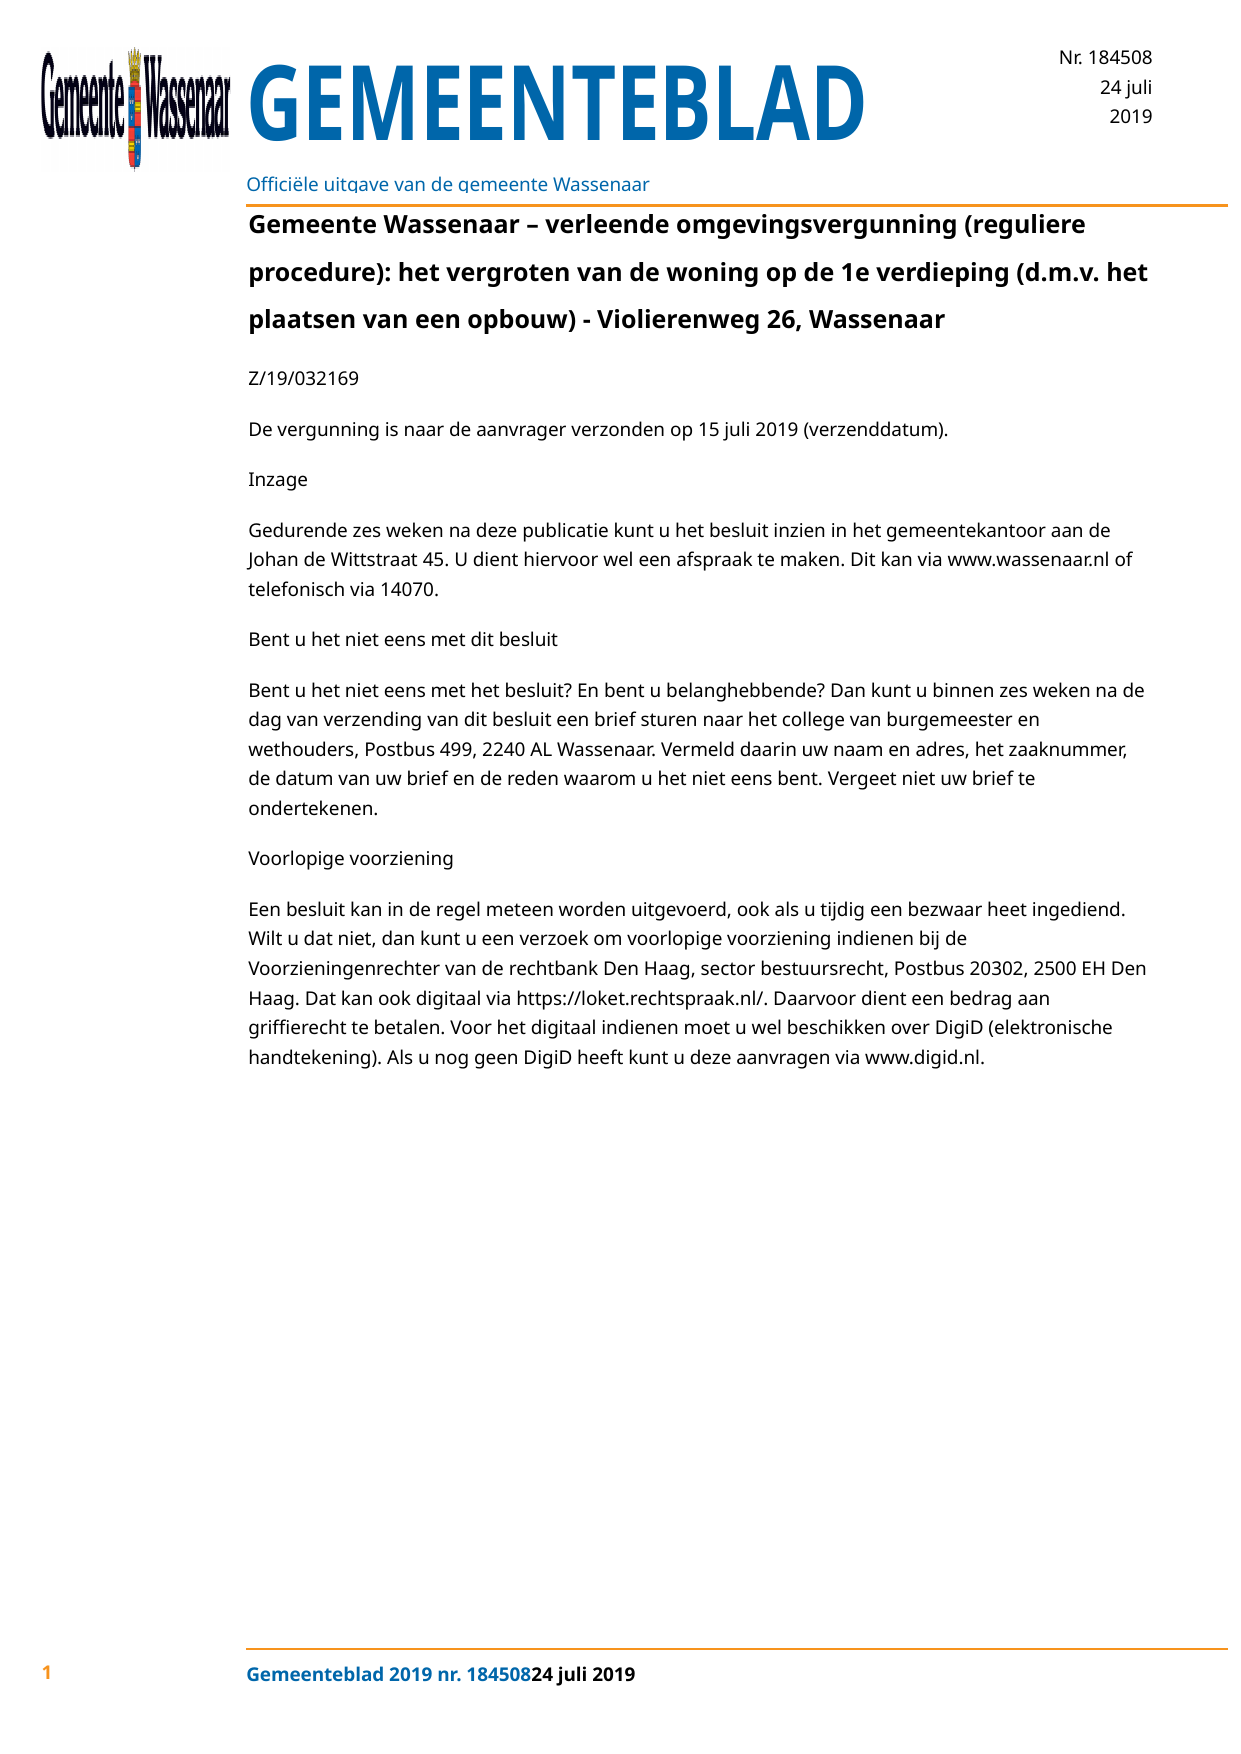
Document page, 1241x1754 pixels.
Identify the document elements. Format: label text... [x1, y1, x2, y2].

text Gemeente Wassenaar – verleende omgevingsvergunning (reguliere procedure): het vergroten van de woning op de 1e verdieping (d.m.v. het plaatsen van een opbouw) - Violierenweg 26, Wassenaar [248, 207, 1152, 336]
text Een besluit kan in de regel meteen worden uitgevoerd, ook als u tijdig een bezwaar heet ingediend. Wilt u dat niet, dan kunt u een verzoek om voorlopige voorziening indienen bij de Voorzieningenrechter van de rechtbank Den Haag, sector bestuursrecht, Postbus 20302, 2500 EH Den Haag. Dat kan ook digitaal via https://loket.rechtspraak.nl/. Daarvoor dient een bedrag aan griffierecht te betalen. Voor het digitaal indienen moet u wel beschikken over DigiD (elektronische handtekening). Als u nog geen DigiD heeft kunt u deze aanvragen via www.digid.nl. [248, 896, 1152, 1069]
text De vergunning is naar de aanvrager verzonden op 15 juli 2019 (verzenddatum). [248, 416, 1152, 442]
text Z/19/032169 [248, 366, 1152, 391]
text Inzage [248, 466, 1152, 492]
text Voorlopige voorziening [248, 846, 1152, 871]
text Bent u het niet eens met het besluit? En bent u belanghebbende? Dan kunt u binnen zes weken na de dag van verzending van dit besluit een brief sturen naar het college van burgemeester en wethouders, Postbus 499, 2240 AL Wassenaar. Vermeld daarin uw naam en adres, het zaaknummer, de datum van uw brief en de reden waarom u het niet eens bent. Vergeet niet uw brief te ondertekenen. [248, 677, 1152, 821]
text Bent u het niet eens met dit besluit [248, 626, 1152, 652]
text Gedurende zes weken na deze publicatie kunt u het besluit inzien in het gemeentekantoor aan de Johan de Wittstraat 45. U dient hiervoor wel een afspraak te maken. Dit kan via www.wassenaar.nl of telefonisch via 14070. [248, 517, 1152, 602]
picture [41, 47, 231, 172]
